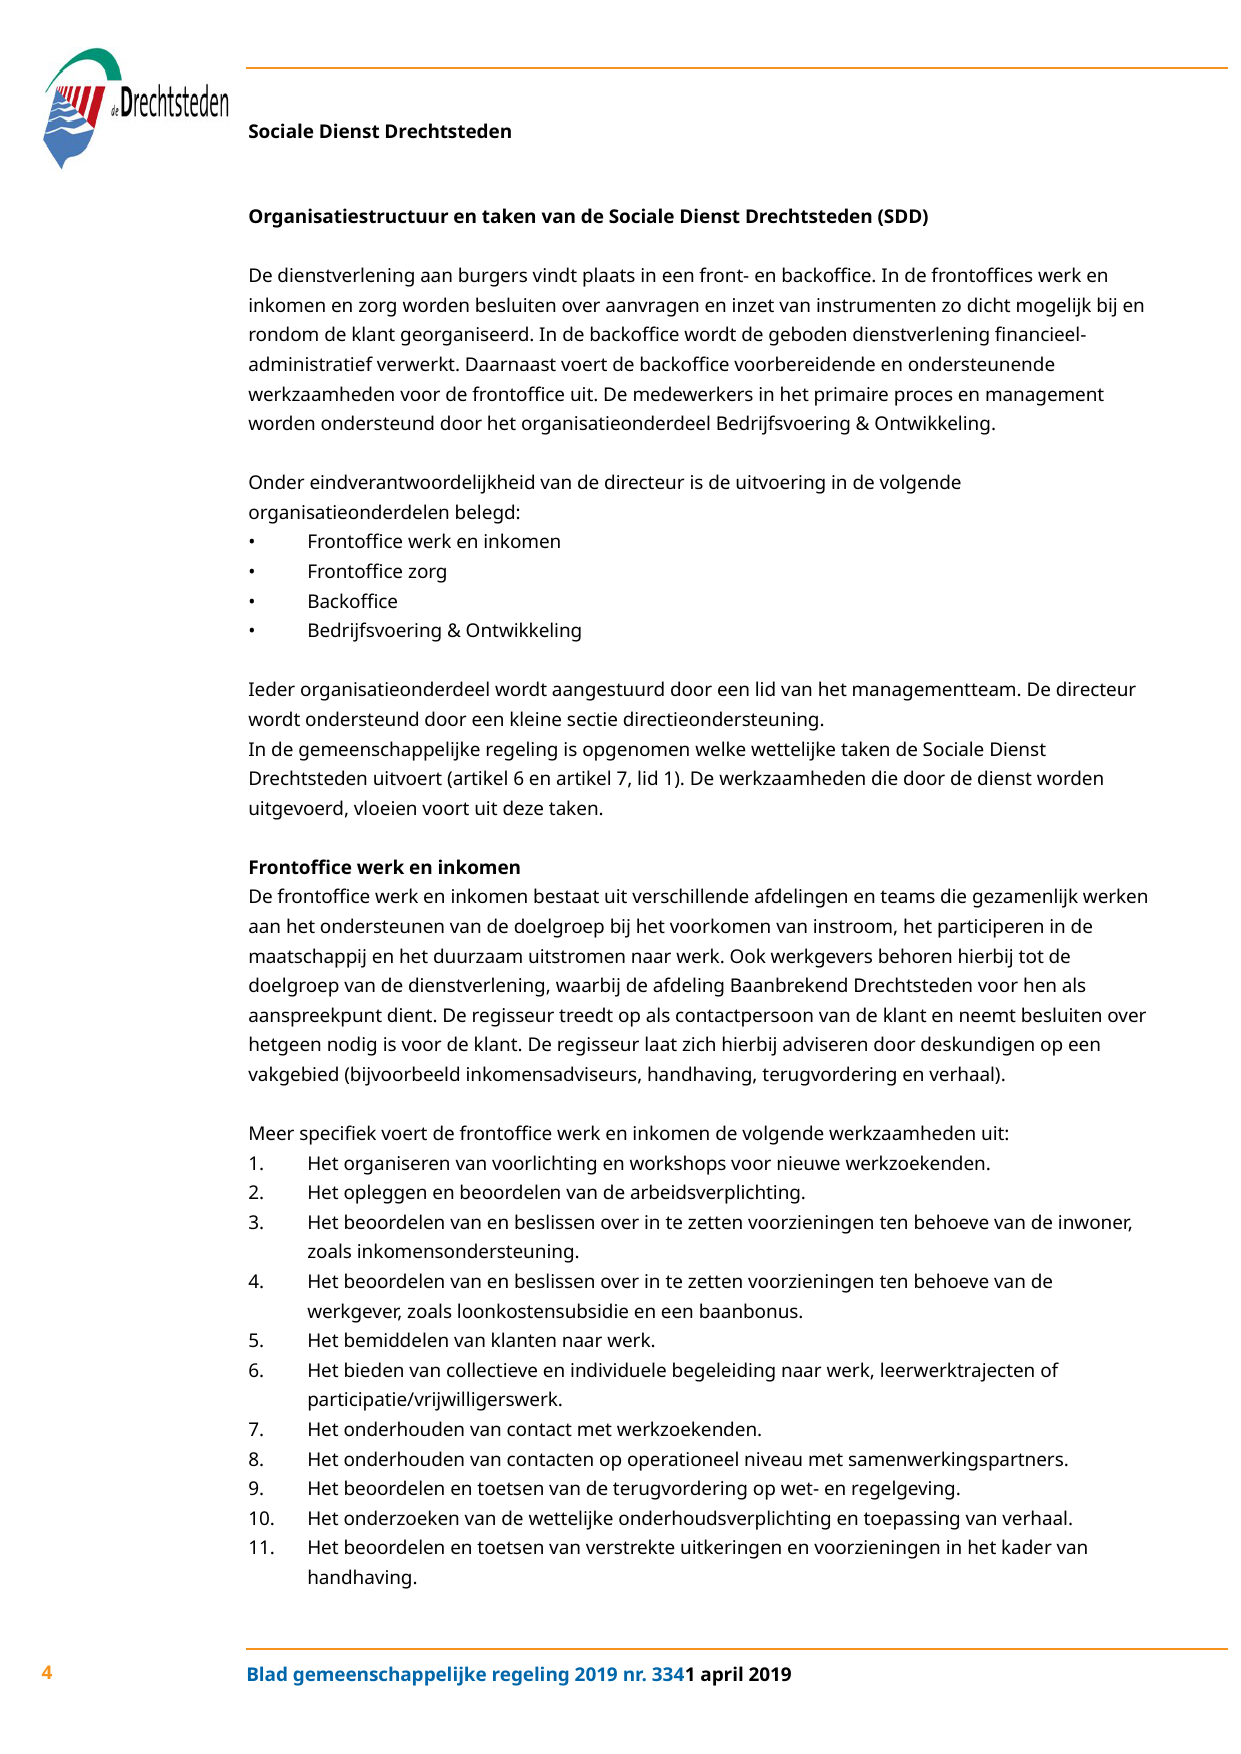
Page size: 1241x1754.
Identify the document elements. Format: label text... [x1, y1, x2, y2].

list Het organiseren van voorlichting en workshops voor nieuwe werkzoekenden. [248, 1150, 1152, 1176]
text In de gemeenschappelijke regeling is opgenomen welke wettelijke taken de Sociale Dienst Drechtsteden uitvoert (artikel 6 en artikel 7, lid 1). De werkzaamheden die door de dienst worden uitgevoerd, vloeien voort uit deze taken. [248, 736, 1152, 821]
text De frontoffice werk en inkomen bestaat uit verschillende afdelingen en teams die gezamenlijk werken aan het ondersteunen van de doelgroep bij het voorkomen van instroom, het participeren in de maatschappij en het duurzaam uitstromen naar werk. Ook werkgevers behoren hierbij tot de doelgroep van de dienstverlening, waarbij de afdeling Baanbrekend Drechtsteden voor hen als aanspreekpunt dient. De regisseur treedt op als contactpersoon van de klant en neemt besluiten over hetgeen nodig is voor de klant. De regisseur laat zich hierbij adviseren door deskundigen op een vakgebied (bijvoorbeeld inkomensadviseurs, handhaving, terugvordering en verhaal). [248, 884, 1152, 1087]
list Het onderhouden van contacten op operationeel niveau met samenwerkingspartners. [248, 1446, 1152, 1472]
list Het onderhouden van contact met werkzoekenden. [248, 1416, 1152, 1442]
text Meer specifiek voert de frontoffice werk en inkomen de volgende werkzaamheden uit: [248, 1120, 1152, 1146]
list Het beoordelen van en beslissen over in te zetten voorzieningen ten behoeve van de werkgever, zoals loonkostensubsidie en een baanbonus. [248, 1268, 1152, 1324]
text De dienstverlening aan burgers vindt plaats in een front- en backoffice. In de frontoffices werk en inkomen en zorg worden besluiten over aanvragen en inzet van instrumenten zo dicht mogelijk bij en rondom de klant georganiseerd. In de backoffice wordt de geboden dienstverlening financieel-administratief verwerkt. Daarnaast voert de backoffice voorbereidende en ondersteunende werkzaamheden voor de frontoffice uit. De medewerkers in het primaire proces en management worden ondersteund door het organisatieonderdeel Bedrijfsvoering & Ontwikkeling. [248, 262, 1152, 436]
list Backoffice [248, 588, 1152, 614]
list Het beoordelen van en beslissen over in te zetten voorzieningen ten behoeve van de inwoner, zoals inkomensondersteuning. [248, 1209, 1152, 1264]
list Frontoffice zorg [248, 558, 1152, 584]
list Het opleggen en beoordelen van de arbeidsverplichting. [248, 1179, 1152, 1205]
text Sociale Dienst Drechtsteden [248, 116, 1152, 144]
text Frontoffice werk en inkomen [248, 854, 1152, 880]
list Het onderzoeken van de wettelijke onderhoudsverplichting en toepassing van verhaal. [248, 1505, 1152, 1531]
text Ieder organisatieonderdeel wordt aangestuurd door een lid van het managementteam. De directeur wordt ondersteund door een kleine sectie directieondersteuning. [248, 677, 1152, 732]
list Het beoordelen en toetsen van de terugvordering op wet- en regelgeving. [248, 1475, 1152, 1501]
text Organisatiestructuur en taken van de Sociale Dienst Drechtsteden (SDD) [248, 203, 1152, 229]
list Het bieden van collectieve en individuele begeleiding naar werk, leerwerktrajecten of participatie/vrijwilligerswerk. [248, 1357, 1152, 1412]
picture [41, 47, 231, 172]
text Onder eindverantwoordelijkheid van de directeur is de uitvoering in de volgende organisatieonderdelen belegd: [248, 469, 1152, 525]
list Frontoffice werk en inkomen [248, 529, 1152, 554]
list Het beoordelen en toetsen van verstrekte uitkeringen en voorzieningen in het kader van handhaving. [248, 1534, 1152, 1590]
list Bedrijfsvoering & Ontwikkeling [248, 617, 1152, 643]
list Het bemiddelen van klanten naar werk. [248, 1327, 1152, 1353]
